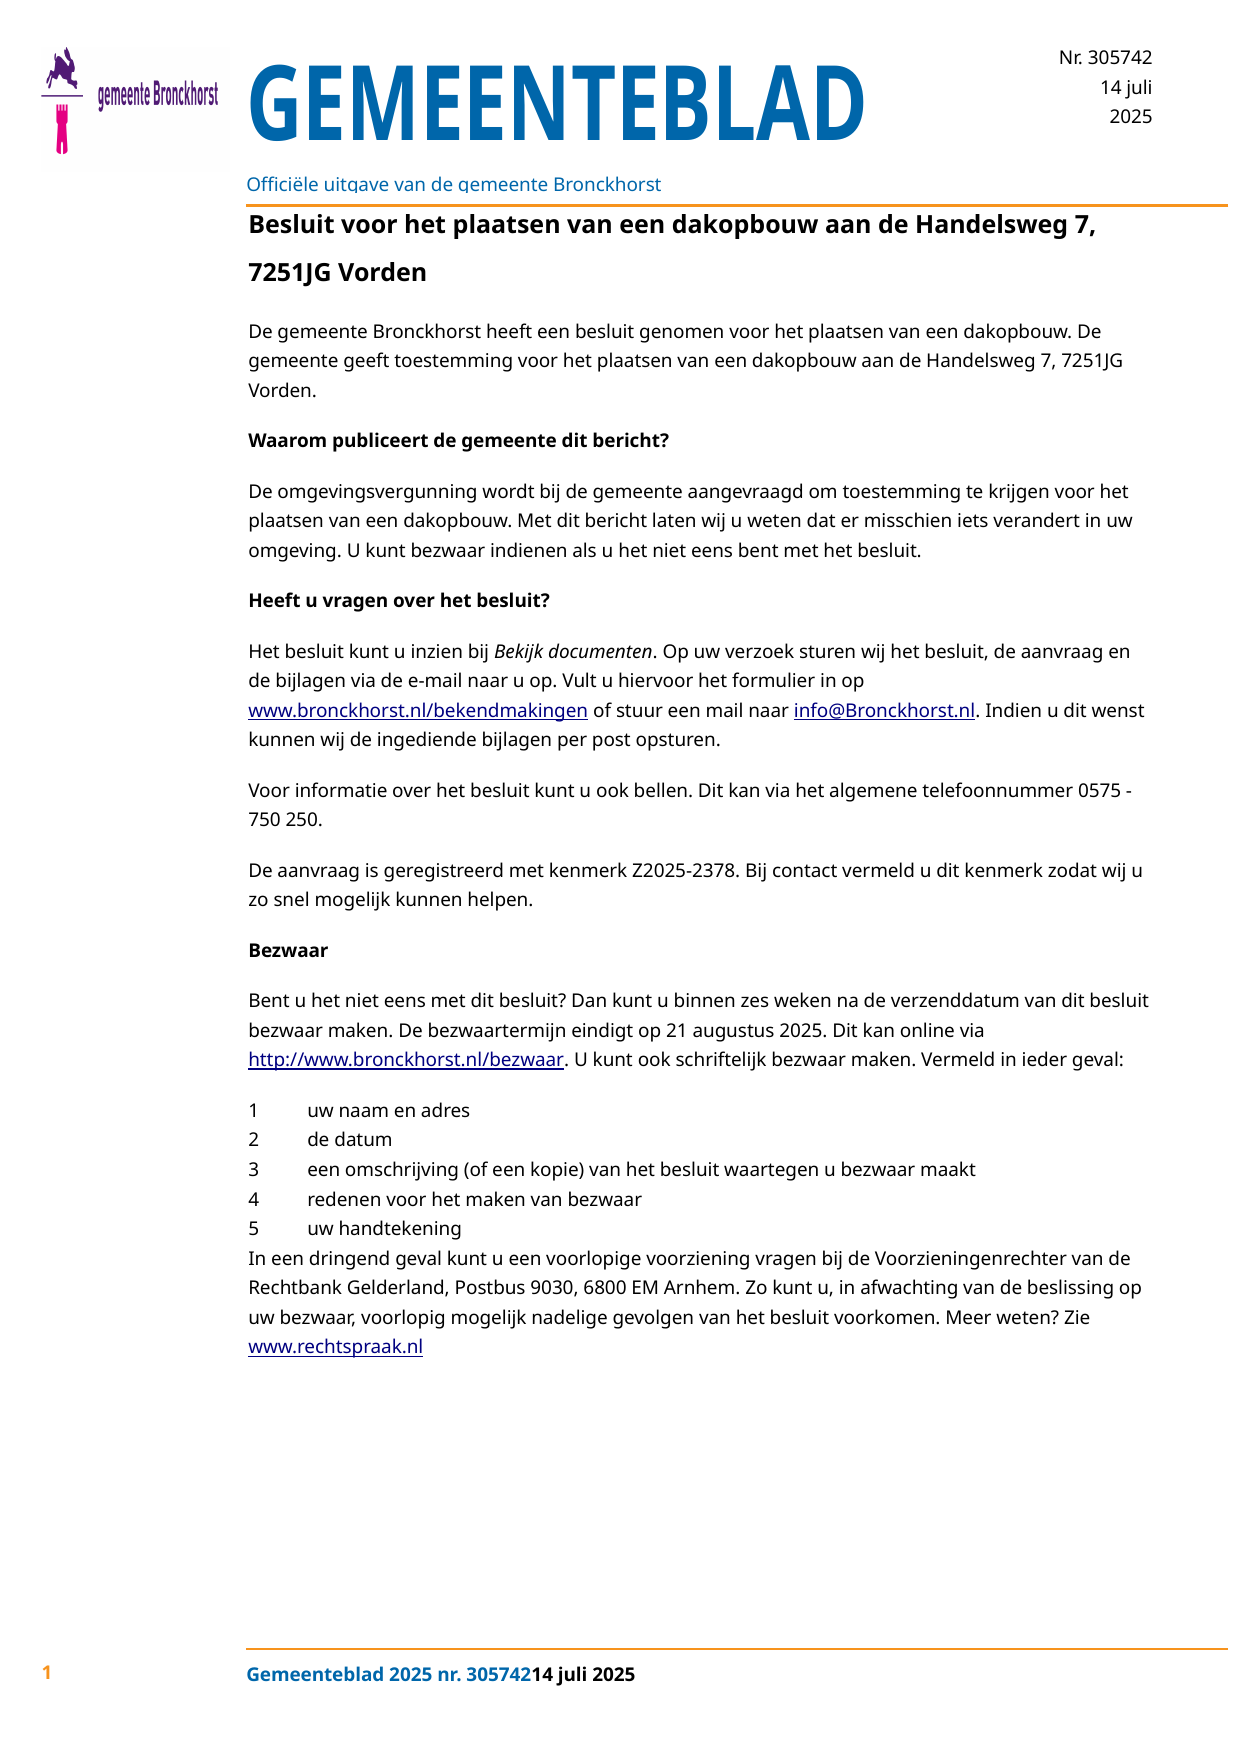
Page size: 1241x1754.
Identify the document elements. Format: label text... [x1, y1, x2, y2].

text Besluit voor het plaatsen van een dakopbouw aan de Handelsweg 7, 7251JG Vorden [248, 207, 1152, 288]
text Waarom publiceert de gemeente dit bericht? [248, 427, 1152, 453]
list redenen voor het maken van bezwaar [248, 1186, 1152, 1212]
text De gemeente Bronckhorst heeft een besluit genomen voor het plaatsen van een dakopbouw. De gemeente geeft toestemming voor het plaatsen van een dakopbouw aan de Handelsweg 7, 7251JG Vorden. [248, 318, 1152, 403]
list de datum [248, 1127, 1152, 1152]
text Bezwaar [248, 937, 1152, 963]
text De aanvraag is geregistreerd met kenmerk Z2025-2378. Bij contact vermeld u dit kenmerk zodat wij u zo snel mogelijk kunnen helpen. [248, 857, 1152, 912]
text Bent u het niet eens met dit besluit? Dan kunt u binnen zes weken na de verzenddatum van dit besluit bezwaar maken. De bezwaartermijn eindigt op 21 augustus 2025. Dit kan online via http://www.bronckhorst.nl/bezwaar. U kunt ook schriftelijk bezwaar maken. Vermeld in ieder geval: [248, 987, 1152, 1072]
list uw naam en adres [248, 1097, 1152, 1123]
list een omschrijving (of een kopie) van het besluit waartegen u bezwaar maakt [248, 1156, 1152, 1182]
text Heeft u vragen over het besluit? [248, 587, 1152, 613]
text De omgevingsvergunning wordt bij de gemeente aangevraagd om toestemming te krijgen voor het plaatsen van een dakopbouw. Met dit bericht laten wij u weten dat er misschien iets verandert in uw omgeving. U kunt bezwaar indienen als u het niet eens bent met het besluit. [248, 478, 1152, 563]
picture [41, 47, 231, 172]
list uw handtekening [248, 1215, 1152, 1241]
text Het besluit kunt u inzien bij Bekijk documenten. Op uw verzoek sturen wij het besluit, de aanvraag en de bijlagen via de e-mail naar u op. Vult u hiervoor het formulier in op www.bronckhorst.nl/bekendmakingen of stuur een mail naar info@Bronckhorst.nl. Indien u dit wenst kunnen wij de ingediende bijlagen per post opsturen. [248, 638, 1152, 752]
text Voor informatie over het besluit kunt u ook bellen. Dit kan via het algemene telefoonnummer 0575 - 750 250. [248, 777, 1152, 832]
text In een dringend geval kunt u een voorlopige voorziening vragen bij de Voorzieningenrechter van de Rechtbank Gelderland, Postbus 9030, 6800 EM Arnhem. Zo kunt u, in afwachting van de beslissing op uw bezwaar, voorlopig mogelijk nadelige gevolgen van het besluit voorkomen. Meer weten? Zie www.rechtspraak.nl [248, 1245, 1152, 1359]
